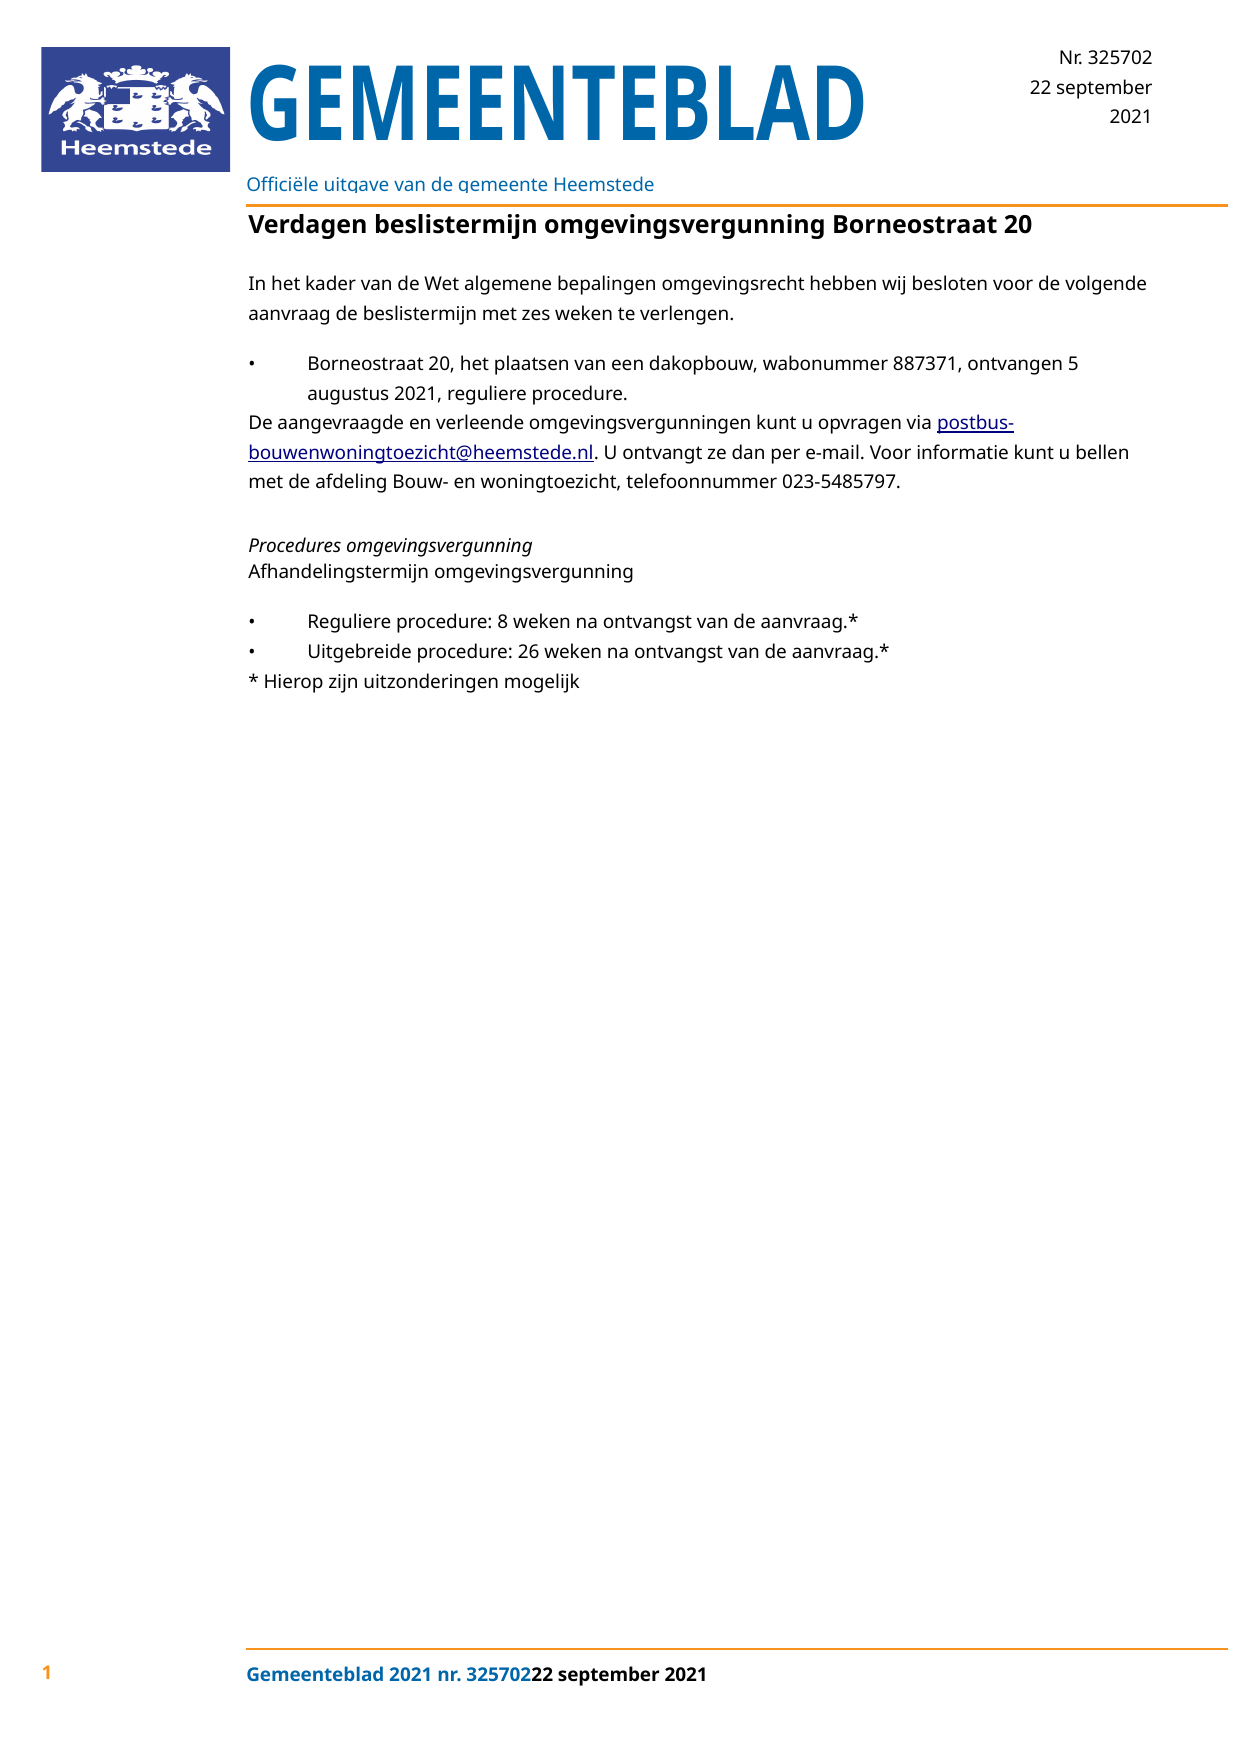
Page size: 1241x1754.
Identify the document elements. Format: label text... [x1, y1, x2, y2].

text * Hierop zijn uitzonderingen mogelijk [248, 668, 1152, 694]
text De aangevraagde en verleende omgevingsvergunningen kunt u opvragen via postbus-bouwenwoningtoezicht@heemstede.nl. U ontvangt ze dan per e-mail. Voor informatie kunt u bellen met de afdeling Bouw- en woningtoezicht, telefoonnummer 023-5485797. [248, 409, 1152, 494]
list Reguliere procedure: 8 weken na ontvangst van de aanvraag.* [248, 609, 1152, 634]
text In het kader van de Wet algemene bepalingen omgevingsrecht hebben wij besloten voor de volgende aanvraag de beslistermijn met zes weken te verlengen. [248, 270, 1152, 326]
list Uitgebreide procedure: 26 weken na ontvangst van de aanvraag.* [248, 638, 1152, 664]
list Borneostraat 20, het plaatsen van een dakopbouw, wabonummer 887371, ontvangen 5 augustus 2021, reguliere procedure. [248, 350, 1152, 406]
text Verdagen beslistermijn omgevingsvergunning Borneostraat 20 [248, 207, 1152, 241]
picture [41, 47, 231, 172]
text Procedures omgevingsvergunning [248, 533, 1152, 558]
text Afhandelingstermijn omgevingsvergunning [248, 558, 1152, 584]
